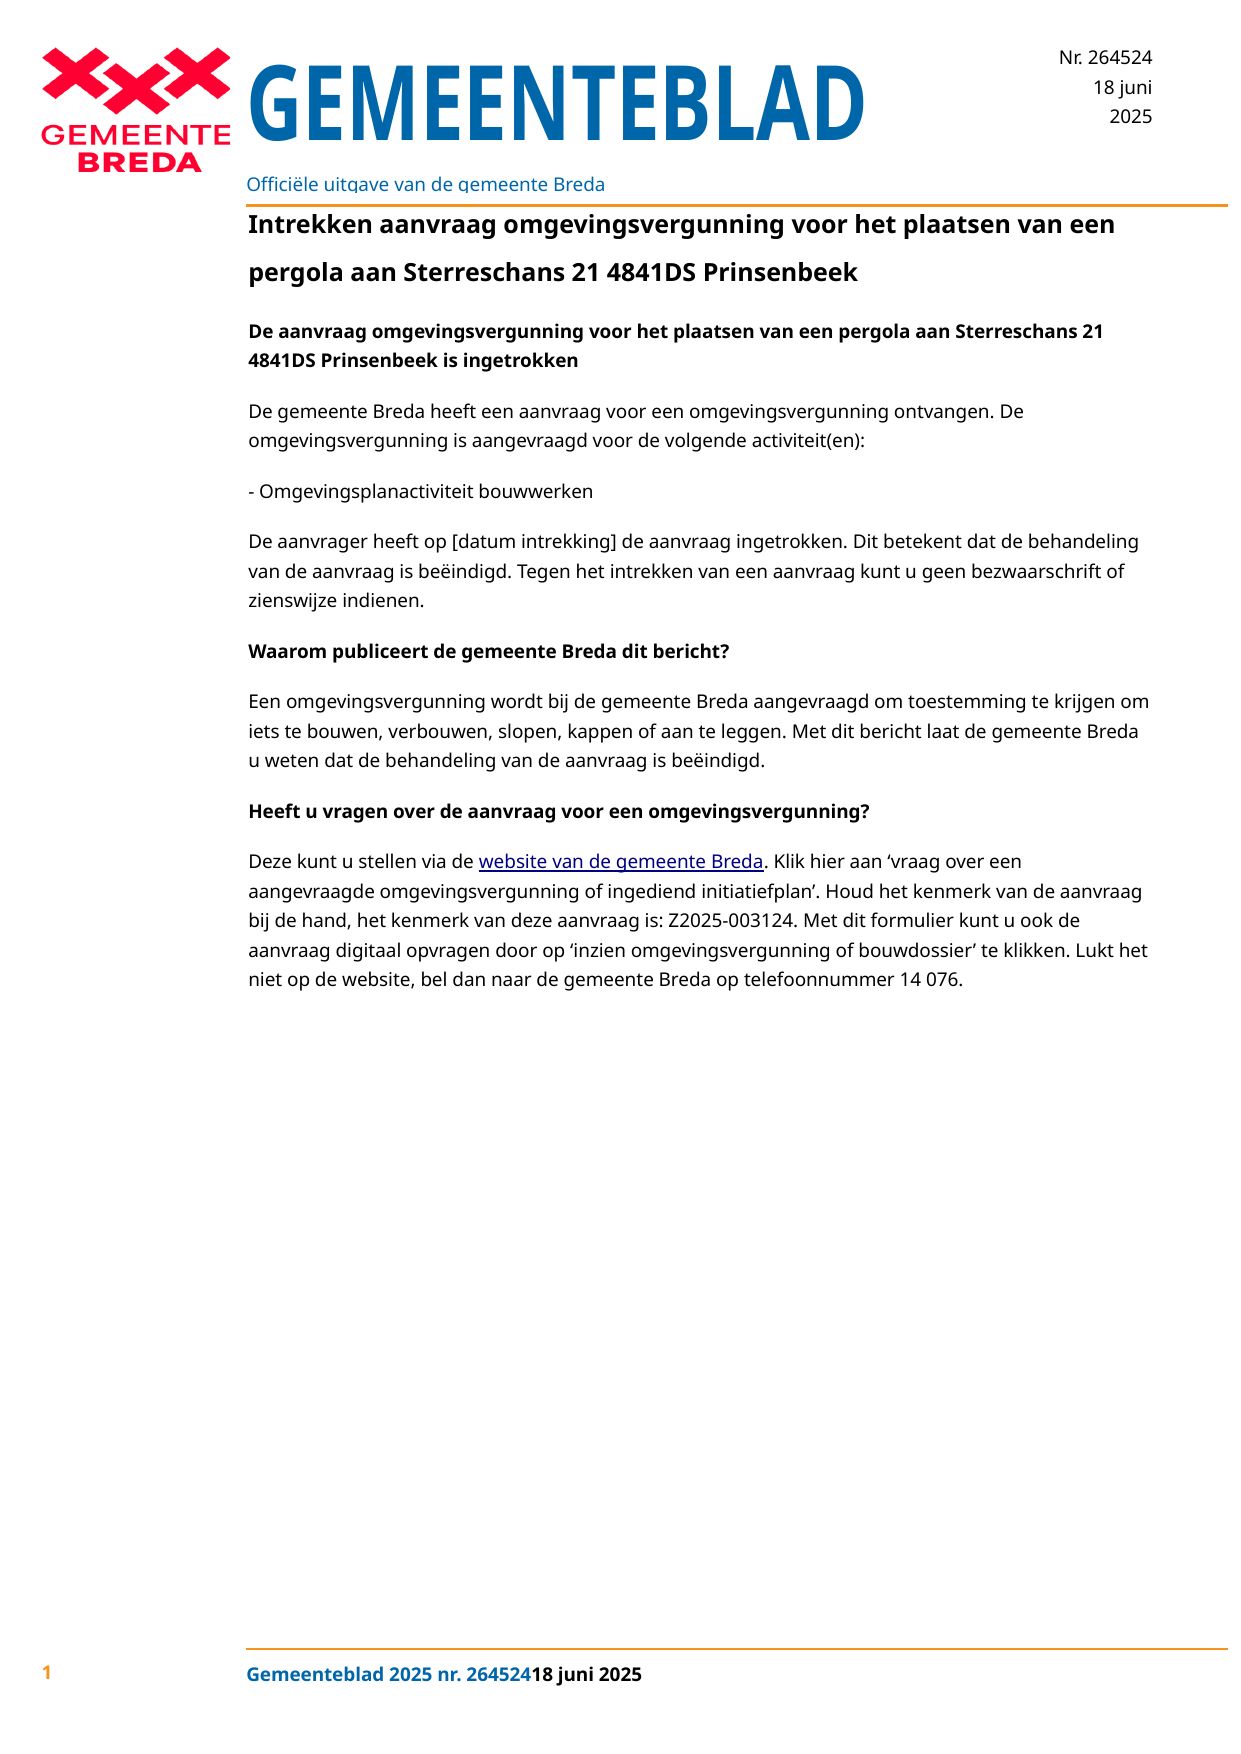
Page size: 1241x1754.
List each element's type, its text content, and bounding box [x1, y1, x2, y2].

text De aanvrager heeft op [datum intrekking] de aanvraag ingetrokken. Dit betekent dat de behandeling van de aanvraag is beëindigd. Tegen het intrekken van een aanvraag kunt u geen bezwaarschrift of zienswijze indienen. [248, 528, 1152, 613]
text De gemeente Breda heeft een aanvraag voor een omgevingsvergunning ontvangen. De omgevingsvergunning is aangevraagd voor de volgende activiteit(en): [248, 398, 1152, 453]
text Intrekken aanvraag omgevingsvergunning voor het plaatsen van een pergola aan Sterreschans 21 4841DS Prinsenbeek [248, 207, 1152, 288]
text Heeft u vragen over de aanvraag voor een omgevingsvergunning? [248, 798, 1152, 824]
text Een omgevingsvergunning wordt bij de gemeente Breda aangevraagd om toestemming te krijgen om iets te bouwen, verbouwen, slopen, kappen of aan te leggen. Met dit bericht laat de gemeente Breda u weten dat de behandeling van de aanvraag is beëindigd. [248, 688, 1152, 773]
text De aanvraag omgevingsvergunning voor het plaatsen van een pergola aan Sterreschans 21 4841DS Prinsenbeek is ingetrokken [248, 318, 1152, 373]
text Deze kunt u stellen via de website van de gemeente Breda. Klik hier aan ‘vraag over een aangevraagde omgevingsvergunning of ingediend initiatiefplan’. Houd het kenmerk van de aanvraag bij de hand, het kenmerk van deze aanvraag is: Z2025-003124. Met dit formulier kunt u ook de aanvraag digitaal opvragen door op ‘inzien omgevingsvergunning of bouwdossier’ te klikken. Lukt het niet op de website, bel dan naar de gemeente Breda op telefoonnummer 14 076. [248, 848, 1152, 992]
text - Omgevingsplanactiviteit bouwwerken [248, 478, 1152, 504]
picture [41, 47, 231, 172]
text Waarom publiceert de gemeente Breda dit bericht? [248, 638, 1152, 664]
